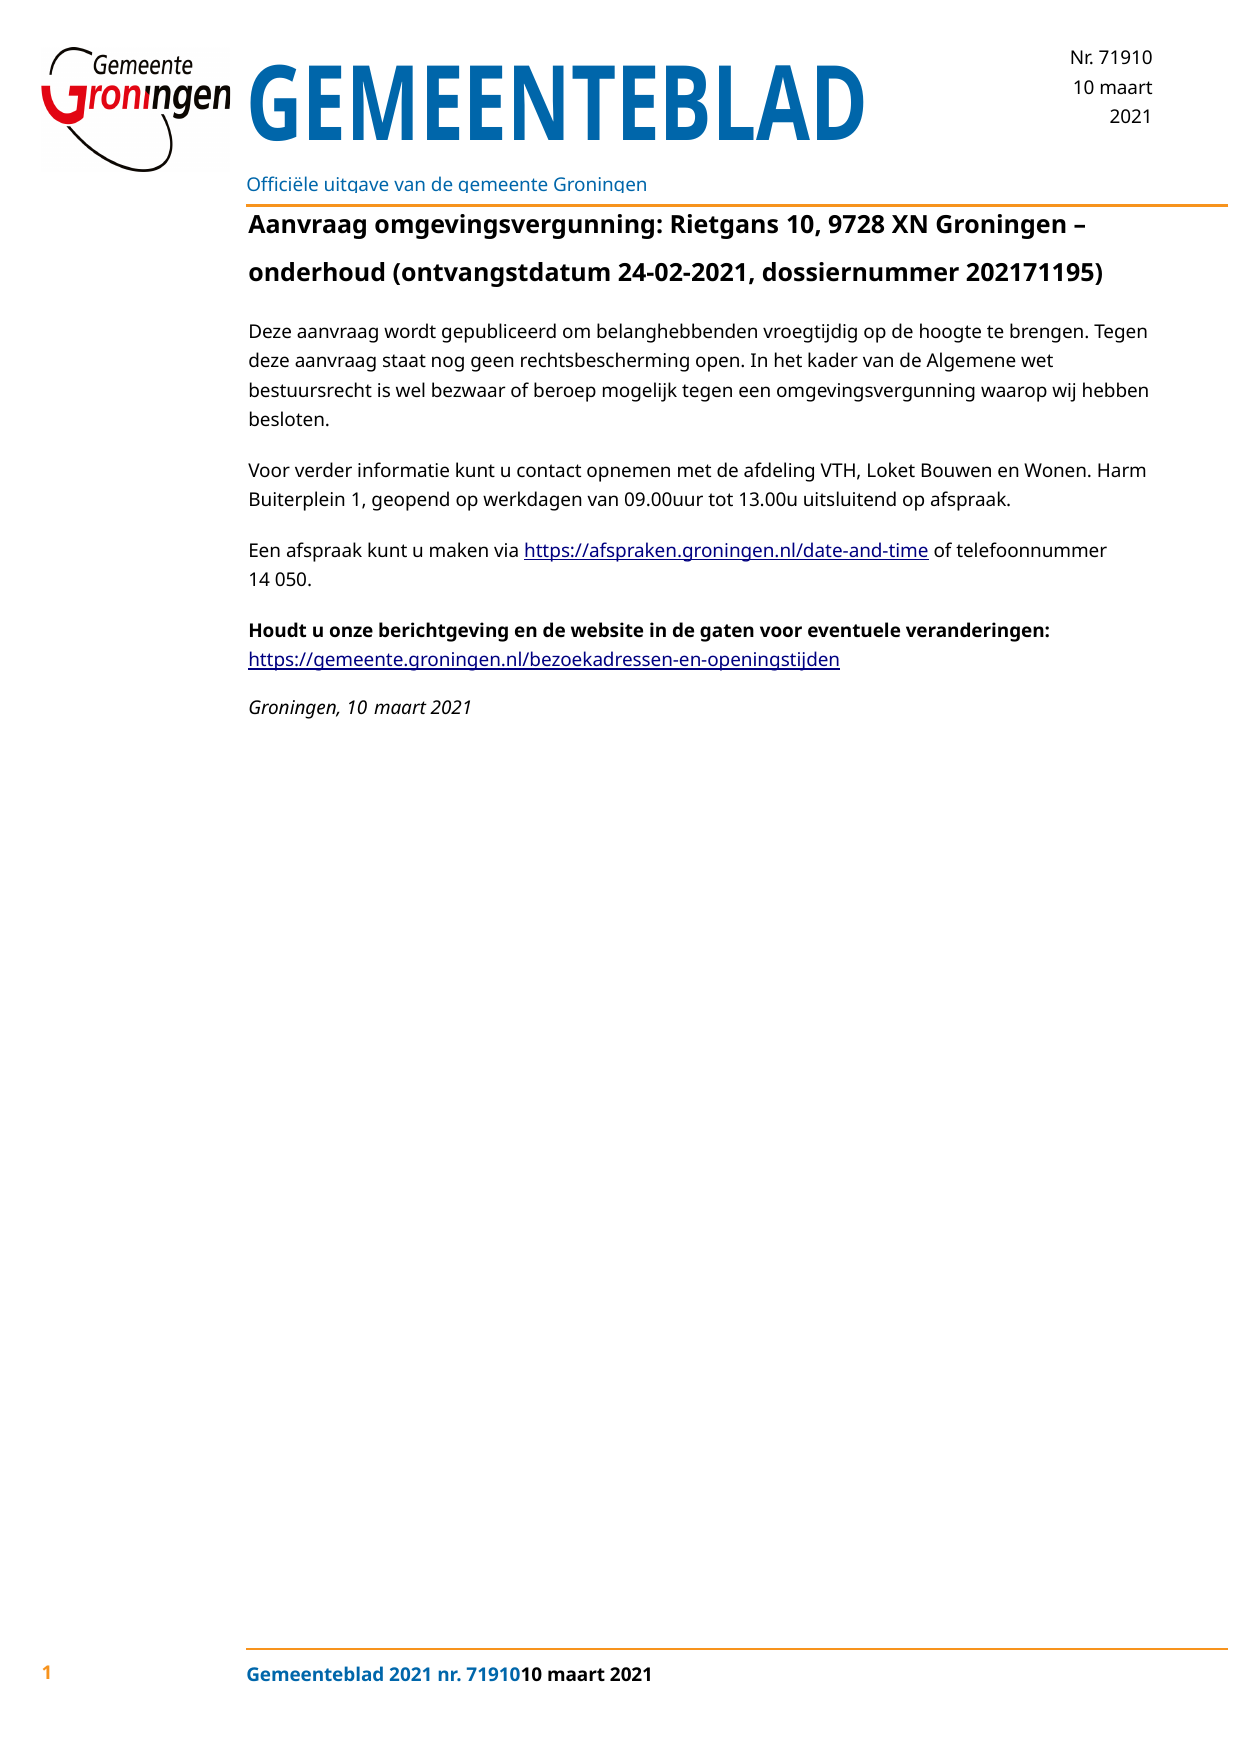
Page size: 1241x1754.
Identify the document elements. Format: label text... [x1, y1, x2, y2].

text Groningen, 10 maart 2021 [248, 694, 1152, 720]
text Voor verder informatie kunt u contact opnemen met de afdeling VTH, Loket Bouwen en Wonen. Harm Buiterplein 1, geopend op werkdagen van 09.00uur tot 13.00u uitsluitend op afspraak. [248, 457, 1152, 512]
text Deze aanvraag wordt gepubliceerd om belanghebbenden vroegtijdig op de hoogte te brengen. Tegen deze aanvraag staat nog geen rechtsbescherming open. In het kader van de Algemene wet bestuursrecht is wel bezwaar of beroep mogelijk tegen een omgevingsvergunning waarop wij hebben besloten. [248, 318, 1152, 432]
text Een afspraak kunt u maken via https://afspraken.groningen.nl/date-and-time of telefoonnummer 14 050. [248, 537, 1152, 592]
picture [41, 47, 231, 172]
text Aanvraag omgevingsvergunning: Rietgans 10, 9728 XN Groningen – onderhoud (ontvangstdatum 24-02-2021, dossiernummer 202171195) [248, 207, 1152, 288]
text Houdt u onze berichtgeving en de website in de gaten voor eventuele veranderingen: https://gemeente.groningen.nl/bezoekadressen-en-openingstijden [248, 617, 1152, 672]
